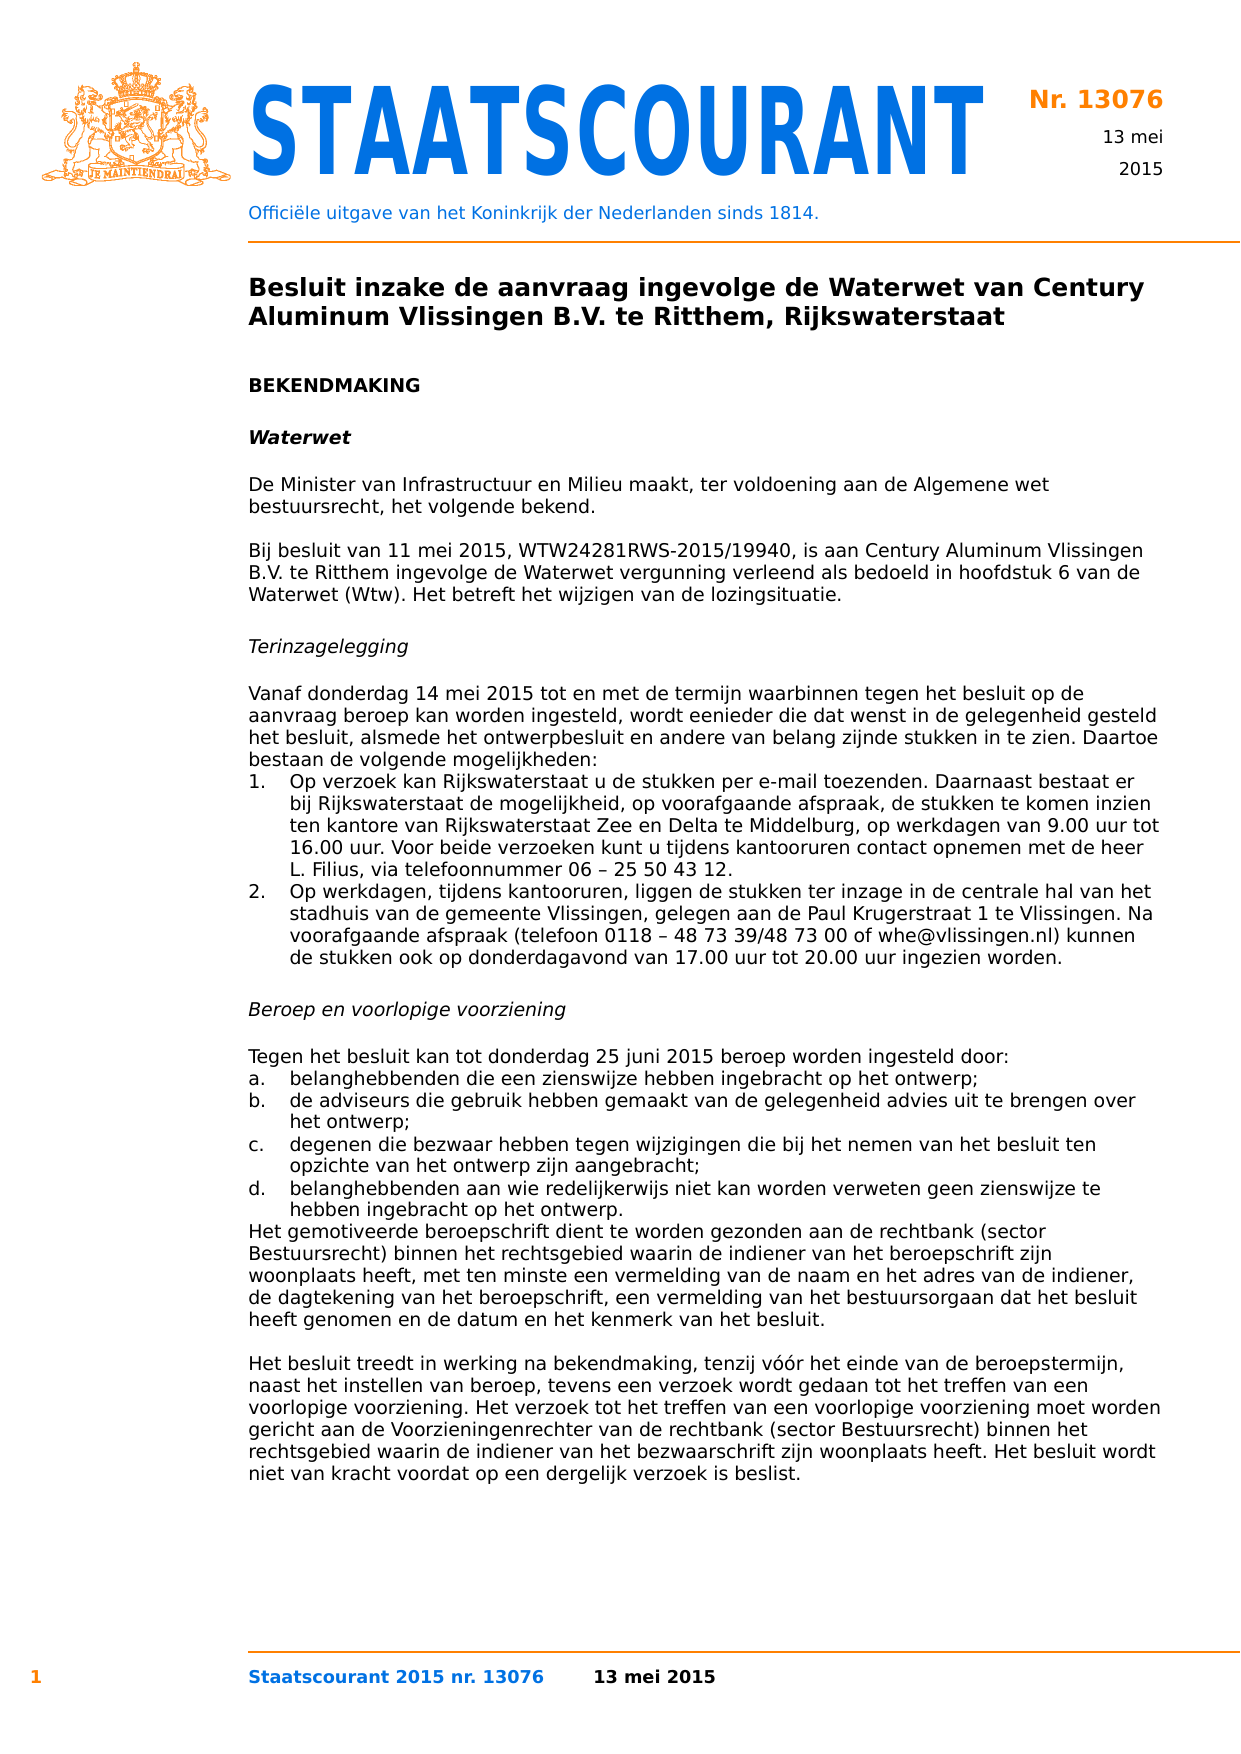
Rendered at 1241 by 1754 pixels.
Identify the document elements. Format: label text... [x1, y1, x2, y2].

text c. degenen die bezwaar hebben tegen wijzigingen die bij het nemen van het besluit ten opzichte van het ontwerp zijn aangebracht; [248, 1133, 1163, 1177]
subtitle Waterwet [248, 427, 1163, 449]
table_header STAATSCOURANT [248, 62, 998, 203]
text Vanaf donderdag 14 mei 2015 tot en met de termijn waarbinnen tegen het besluit op de aanvraag beroep kan worden ingesteld, wordt eenieder die dat wenst in de gelegenheid gesteld het besluit, alsmede het ontwerpbesluit en andere van belang zijnde stukken in te zien. Daartoe bestaan de volgende mogelijkheden: [248, 683, 1163, 771]
text Het gemotiveerde beroepschrift dient te worden gezonden aan de rechtbank (sector Bestuursrecht) binnen het rechtsgebied waarin de indiener van het beroepschrift zijn woonplaats heeft, met ten minste een vermelding van de naam en het adres van de indiener, de dagtekening van het beroepschrift, een vermelding van het bestuursorgaan dat het besluit heeft genomen en de datum en het kenmerk van het besluit. [248, 1221, 1163, 1331]
text 2. Op werkdagen, tijdens kantooruren, liggen de stukken ter inzage in de centrale hal van het stadhuis van de gemeente Vlissingen, gelegen aan de Paul Krugerstraat 1 te Vlissingen. Na voorafgaande afspraak (telefoon 0118 – 48 73 39/48 73 00 of whe@vlissingen.nl) kunnen de stukken ook op donderdagavond van 17.00 uur tot 20.00 uur ingezien worden. [248, 881, 1163, 968]
text De Minister van Infrastructuur en Milieu maakt, ter voldoening aan de Algemene wet bestuursrecht, het volgende bekend. [248, 474, 1163, 518]
subtitle Beroep en voorlopige voorziening [248, 998, 1163, 1021]
table_cell 13 mei [998, 121, 1240, 153]
text 1. Op verzoek kan Rijkswaterstaat u de stukken per e-mail toezenden. Daarnaast bestaat er bij Rijkswaterstaat de mogelijkheid, op voorafgaande afspraak, de stukken te komen inzien ten kantore van Rijkswaterstaat Zee en Delta te Middelburg, op werkdagen van 9.00 uur tot 16.00 uur. Voor beide verzoeken kunt u tijdens kantooruren contact opnemen met de heer L. Filius, via telefoonnummer 06 – 25 50 43 12. [248, 771, 1163, 881]
picture [41, 62, 231, 186]
table_header [25, 62, 248, 241]
table_cell Officiële uitgave van het Koninkrijk der Nederlanden sinds 1814. [248, 203, 1240, 241]
text d. belanghebbenden aan wie redelijkerwijs niet kan worden verweten geen zienswijze te hebben ingebracht op het ontwerp. [248, 1177, 1163, 1221]
text Tegen het besluit kan tot donderdag 25 juni 2015 beroep worden ingesteld door: [248, 1046, 1163, 1067]
text Het besluit treedt in werking na bekendmaking, tenzij vóór het einde van de beroeps­termijn, naast het instellen van beroep, tevens een verzoek wordt gedaan tot het treffen van een voorlopige voorziening. Het verzoek tot het treffen van een voorlopige voor­ziening moet worden gericht aan de Voorzieningenrechter van de rechtbank (sector Bestuursrecht) binnen het rechtsgebied waarin de indiener van het bezwaarschrift zijn woonplaats heeft. Het besluit wordt niet van kracht voordat op een dergelijk verzoek is beslist. [248, 1353, 1163, 1485]
table_cell 2015 [998, 153, 1240, 203]
text a. belanghebbenden die een zienswijze hebben ingebracht op het ontwerp; [248, 1067, 1163, 1089]
subtitle Terinzagelegging [248, 636, 1163, 658]
subtitle BEKENDMAKING [248, 375, 1163, 397]
subtitle Besluit inzake de aanvraag ingevolge de Waterwet van Century Aluminum Vlissingen B.V. te Ritthem, Rijkswaterstaat [248, 273, 1163, 331]
text Bij besluit van 11 mei 2015, WTW24281RWS-2015/19940, is aan Century Aluminum Vlissingen B.V. te Ritthem ingevolge de Waterwet vergunning verleend als bedoeld in hoofdstuk 6 van de Waterwet (Wtw). Het betreft het wijzigen van de lozingsituatie. [248, 540, 1163, 606]
table_header Nr. 13076 [998, 62, 1240, 121]
text b. de adviseurs die gebruik hebben gemaakt van de gelegenheid advies uit te brengen over het ontwerp; [248, 1089, 1163, 1133]
